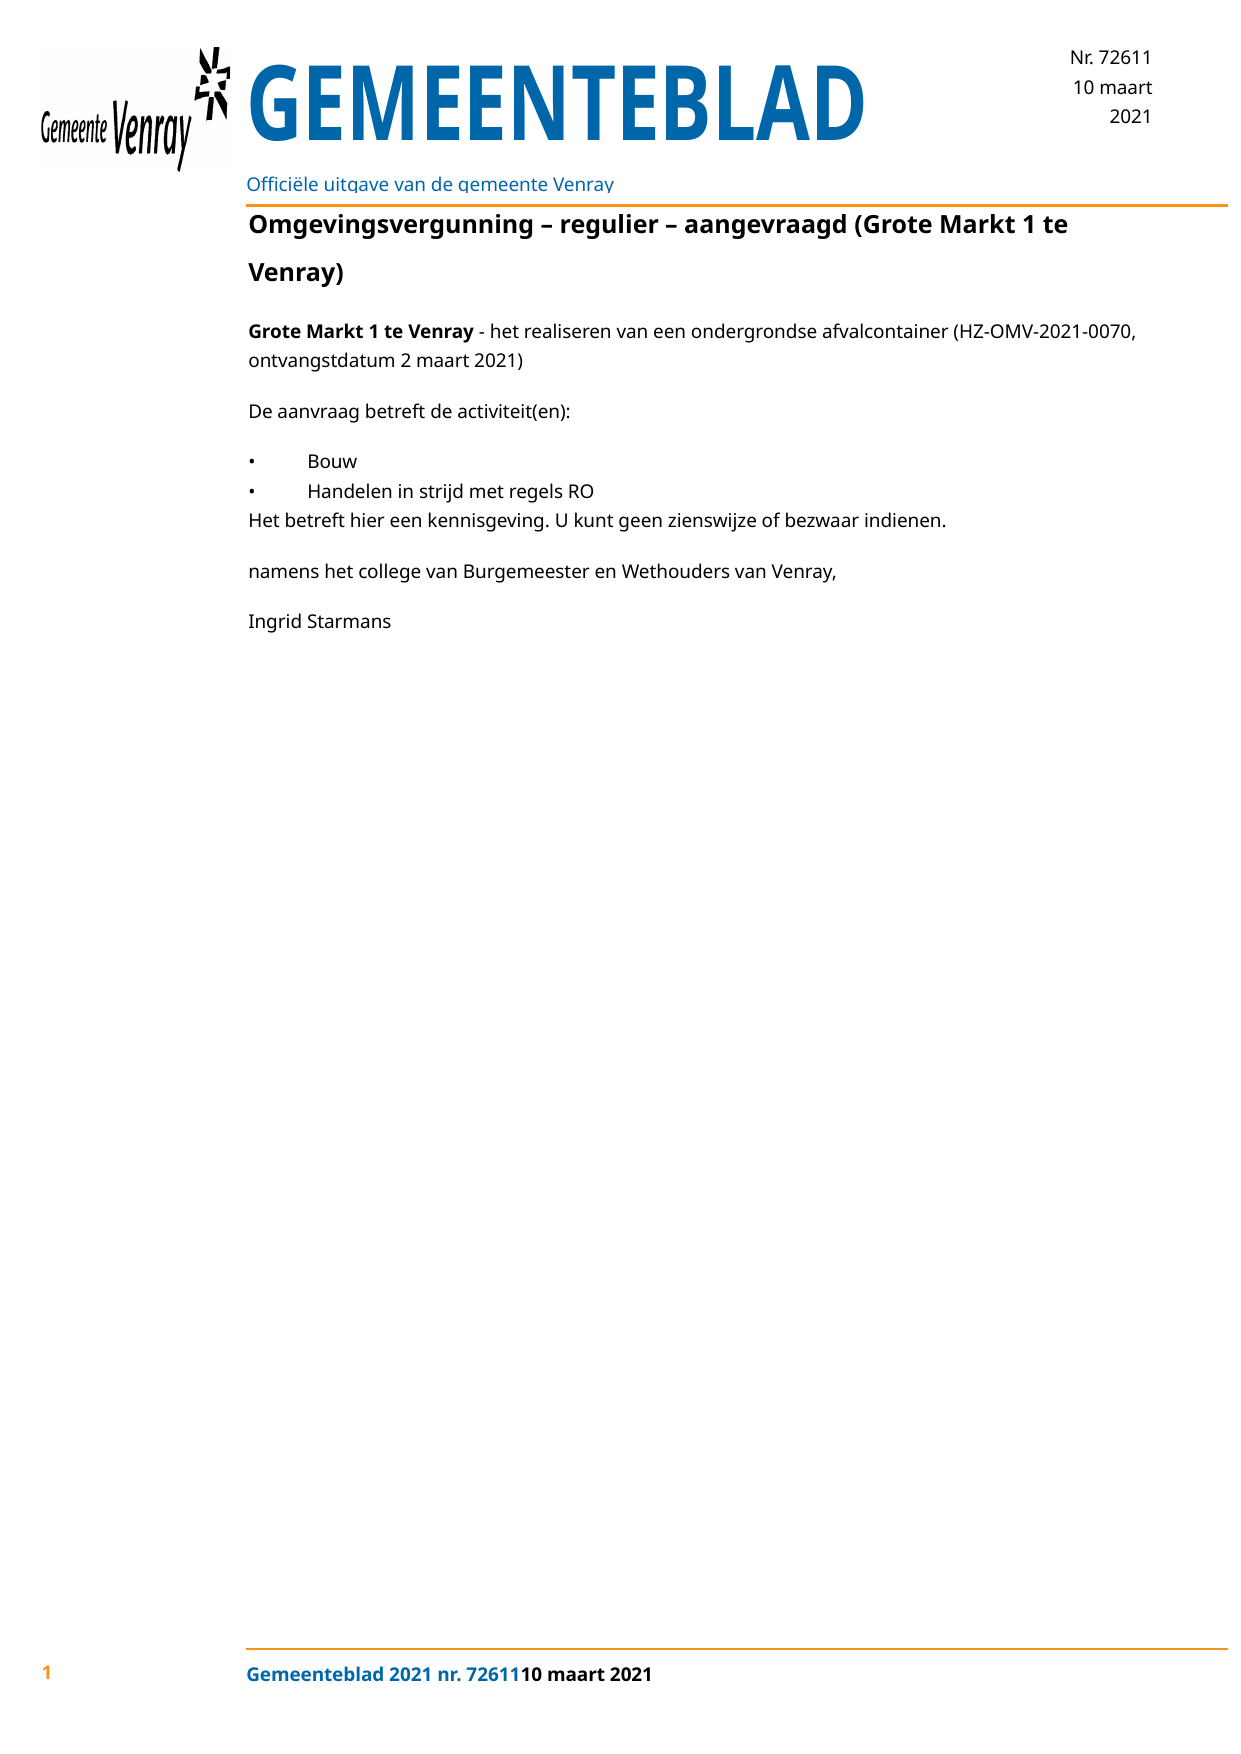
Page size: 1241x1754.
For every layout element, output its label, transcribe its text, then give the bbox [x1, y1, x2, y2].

list Handelen in strijd met regels RO [248, 478, 1152, 504]
list Bouw [248, 448, 1152, 474]
text Grote Markt 1 te Venray - het realiseren van een ondergrondse afvalcontainer (HZ-OMV-2021-0070, ontvangstdatum 2 maart 2021) [248, 318, 1152, 373]
text Het betreft hier een kennisgeving. U kunt geen zienswijze of bezwaar indienen. [248, 507, 1152, 533]
text De aanvraag betreft de activiteit(en): [248, 398, 1152, 424]
text Ingrid Starmans [248, 608, 1152, 634]
text namens het college van Burgemeester en Wethouders van Venray, [248, 558, 1152, 584]
text Omgevingsvergunning – regulier – aangevraagd (Grote Markt 1 te Venray) [248, 207, 1152, 288]
picture [41, 47, 231, 172]
